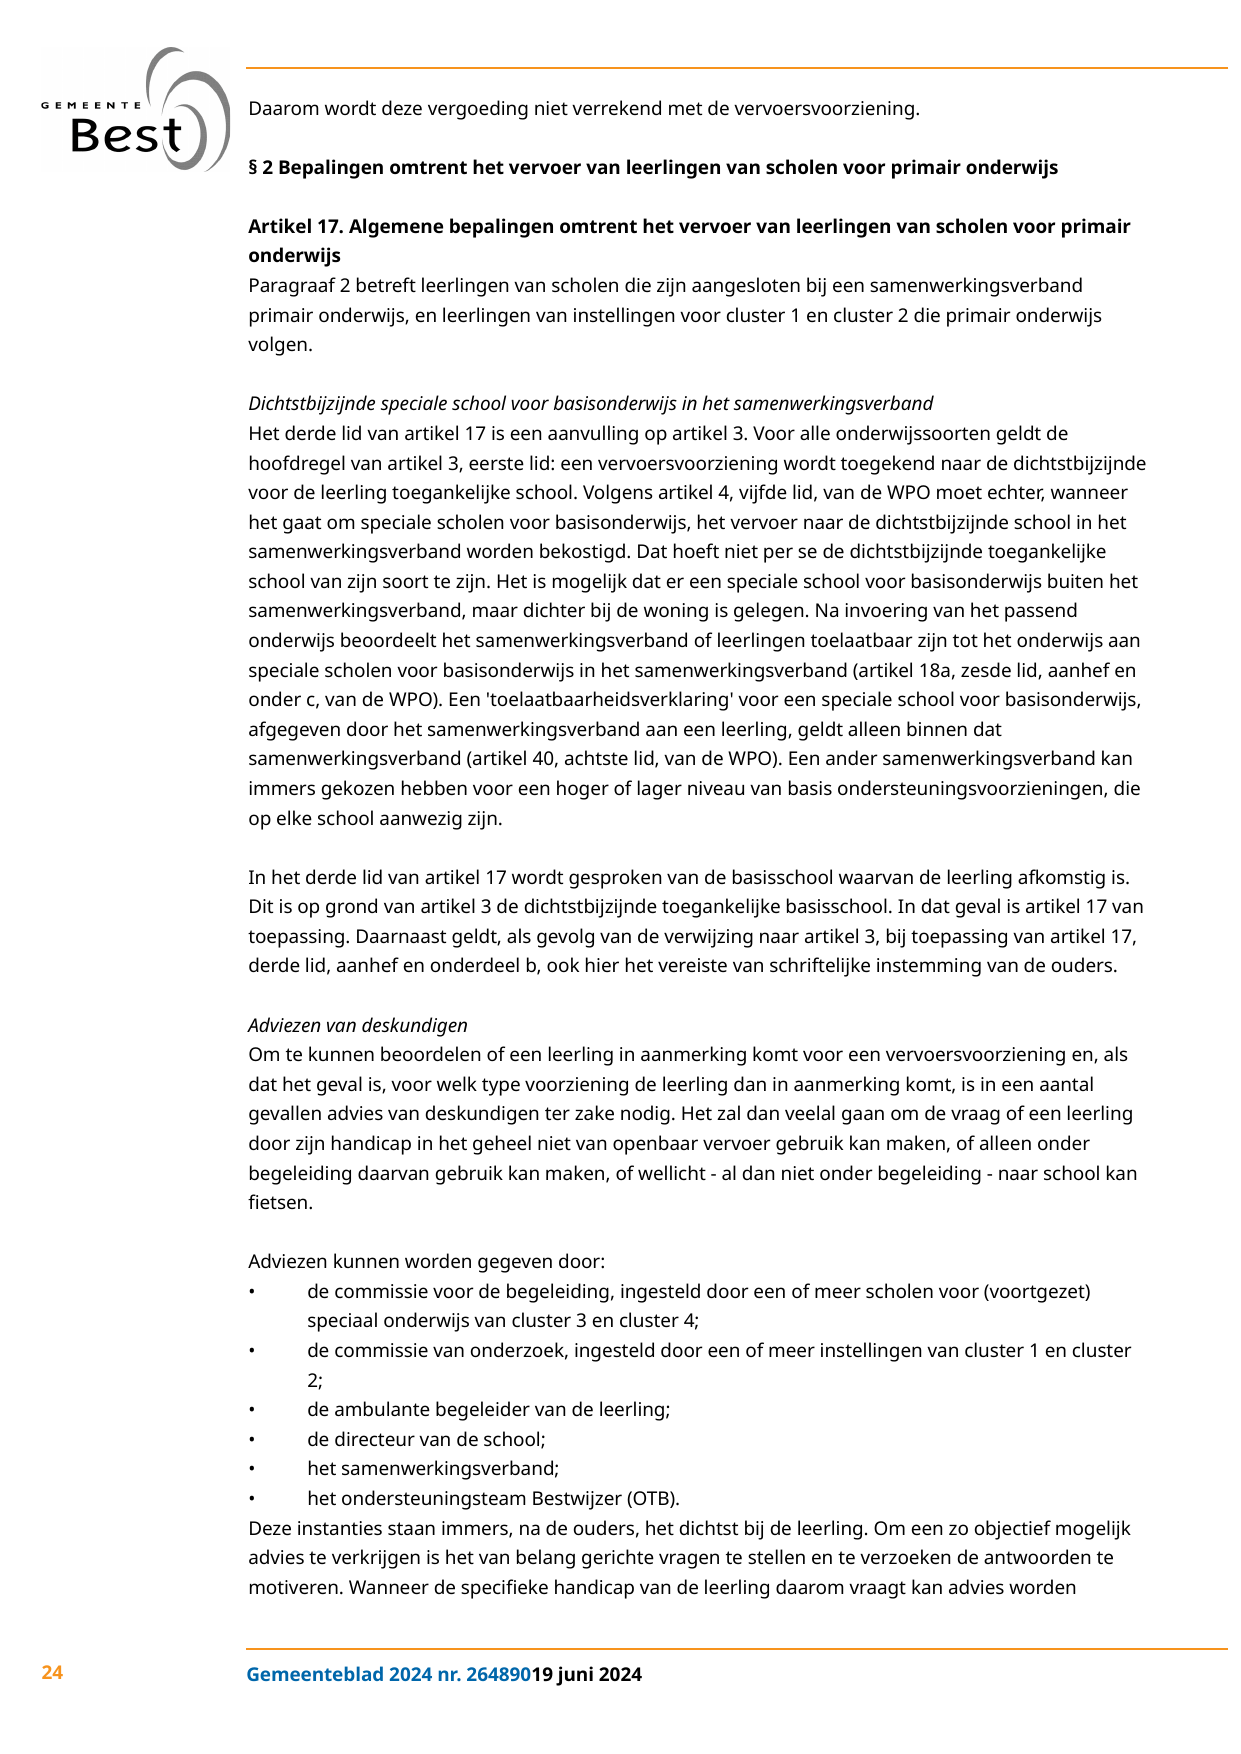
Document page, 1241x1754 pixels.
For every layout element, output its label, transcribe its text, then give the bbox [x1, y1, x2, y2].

list de commissie voor de begeleiding, ingesteld door een of meer scholen voor (voortgezet) speciaal onderwijs van cluster 3 en cluster 4; [248, 1278, 1152, 1333]
text Artikel 17. Algemene bepalingen omtrent het vervoer van leerlingen van scholen voor primair onderwijs [248, 213, 1152, 268]
text In het derde lid van artikel 17 wordt gesproken van de basisschool waarvan de leerling afkomstig is. Dit is op grond van artikel 3 de dichtstbijzijnde toegankelijke basisschool. In dat geval is artikel 17 van toepassing. Daarnaast geldt, als gevolg van de verwijzing naar artikel 3, bij toepassing van artikel 17, derde lid, aanhef en onderdeel b, ook hier het vereiste van schriftelijke instemming van de ouders. [248, 864, 1152, 978]
list het samenwerkingsverband; [248, 1456, 1152, 1481]
text Adviezen van deskundigen [248, 1012, 1152, 1038]
text Paragraaf 2 betreft leerlingen van scholen die zijn aangesloten bij een samenwerkingsverband primair onderwijs, en leerlingen van instellingen voor cluster 1 en cluster 2 die primair onderwijs volgen. [248, 272, 1152, 357]
picture [41, 47, 231, 172]
text Om te kunnen beoordelen of een leerling in aanmerking komt voor een vervoersvoorziening en, als dat het geval is, voor welk type voorziening de leerling dan in aanmerking komt, is in een aantal gevallen advies van deskundigen ter zake nodig. Het zal dan veelal gaan om de vraag of een leerling door zijn handicap in het geheel niet van openbaar vervoer gebruik kan maken, of alleen onder begeleiding daarvan gebruik kan maken, of wellicht - al dan niet onder begeleiding - naar school kan fietsen. [248, 1041, 1152, 1215]
list de commissie van onderzoek, ingesteld door een of meer instellingen van cluster 1 en cluster 2; [248, 1337, 1152, 1393]
list de directeur van de school; [248, 1426, 1152, 1452]
text Het derde lid van artikel 17 is een aanvulling op artikel 3. Voor alle onderwijssoorten geldt de hoofdregel van artikel 3, eerste lid: een vervoersvoorziening wordt toegekend naar de dichtstbijzijnde voor de leerling toegankelijke school. Volgens artikel 4, vijfde lid, van de WPO moet echter, wanneer het gaat om speciale scholen voor basisonderwijs, het vervoer naar de dichtstbijzijnde school in het samenwerkingsverband worden bekostigd. Dat hoeft niet per se de dichtstbijzijnde toegankelijke school van zijn soort te zijn. Het is mogelijk dat er een speciale school voor basisonderwijs buiten het samenwerkingsverband, maar dichter bij de woning is gelegen. Na invoering van het passend onderwijs beoordeelt het samenwerkingsverband of leerlingen toelaatbaar zijn tot het onderwijs aan speciale scholen voor basisonderwijs in het samenwerkingsverband (artikel 18a, zesde lid, aanhef en onder c, van de WPO). Een 'toelaatbaarheidsverklaring' voor een speciale school voor basisonderwijs, afgegeven door het samenwerkingsverband aan een leerling, geldt alleen binnen dat samenwerkingsverband (artikel 40, achtste lid, van de WPO). Een ander samenwerkingsverband kan immers gekozen hebben voor een hoger of lager niveau van basis ondersteuningsvoorzieningen, die op elke school aanwezig zijn. [248, 420, 1152, 831]
list het ondersteuningsteam Bestwijzer (OTB). [248, 1485, 1152, 1511]
text Adviezen kunnen worden gegeven door: [248, 1248, 1152, 1274]
list de ambulante begeleider van de leerling; [248, 1396, 1152, 1422]
text Deze instanties staan immers, na de ouders, het dichtst bij de leerling. Om een zo objectief mogelijk advies te verkrijgen is het van belang gerichte vragen te stellen en te verzoeken de antwoorden te motiveren. Wanneer de specifieke handicap van de leerling daarom vraagt kan advies worden [248, 1515, 1152, 1600]
text Daarom wordt deze vergoeding niet verrekend met de vervoersvoorziening. [248, 95, 1152, 121]
text § 2 Bepalingen omtrent het vervoer van leerlingen van scholen voor primair onderwijs [248, 154, 1152, 180]
text Dichtstbijzijnde speciale school voor basisonderwijs in het samenwerkingsverband [248, 391, 1152, 416]
